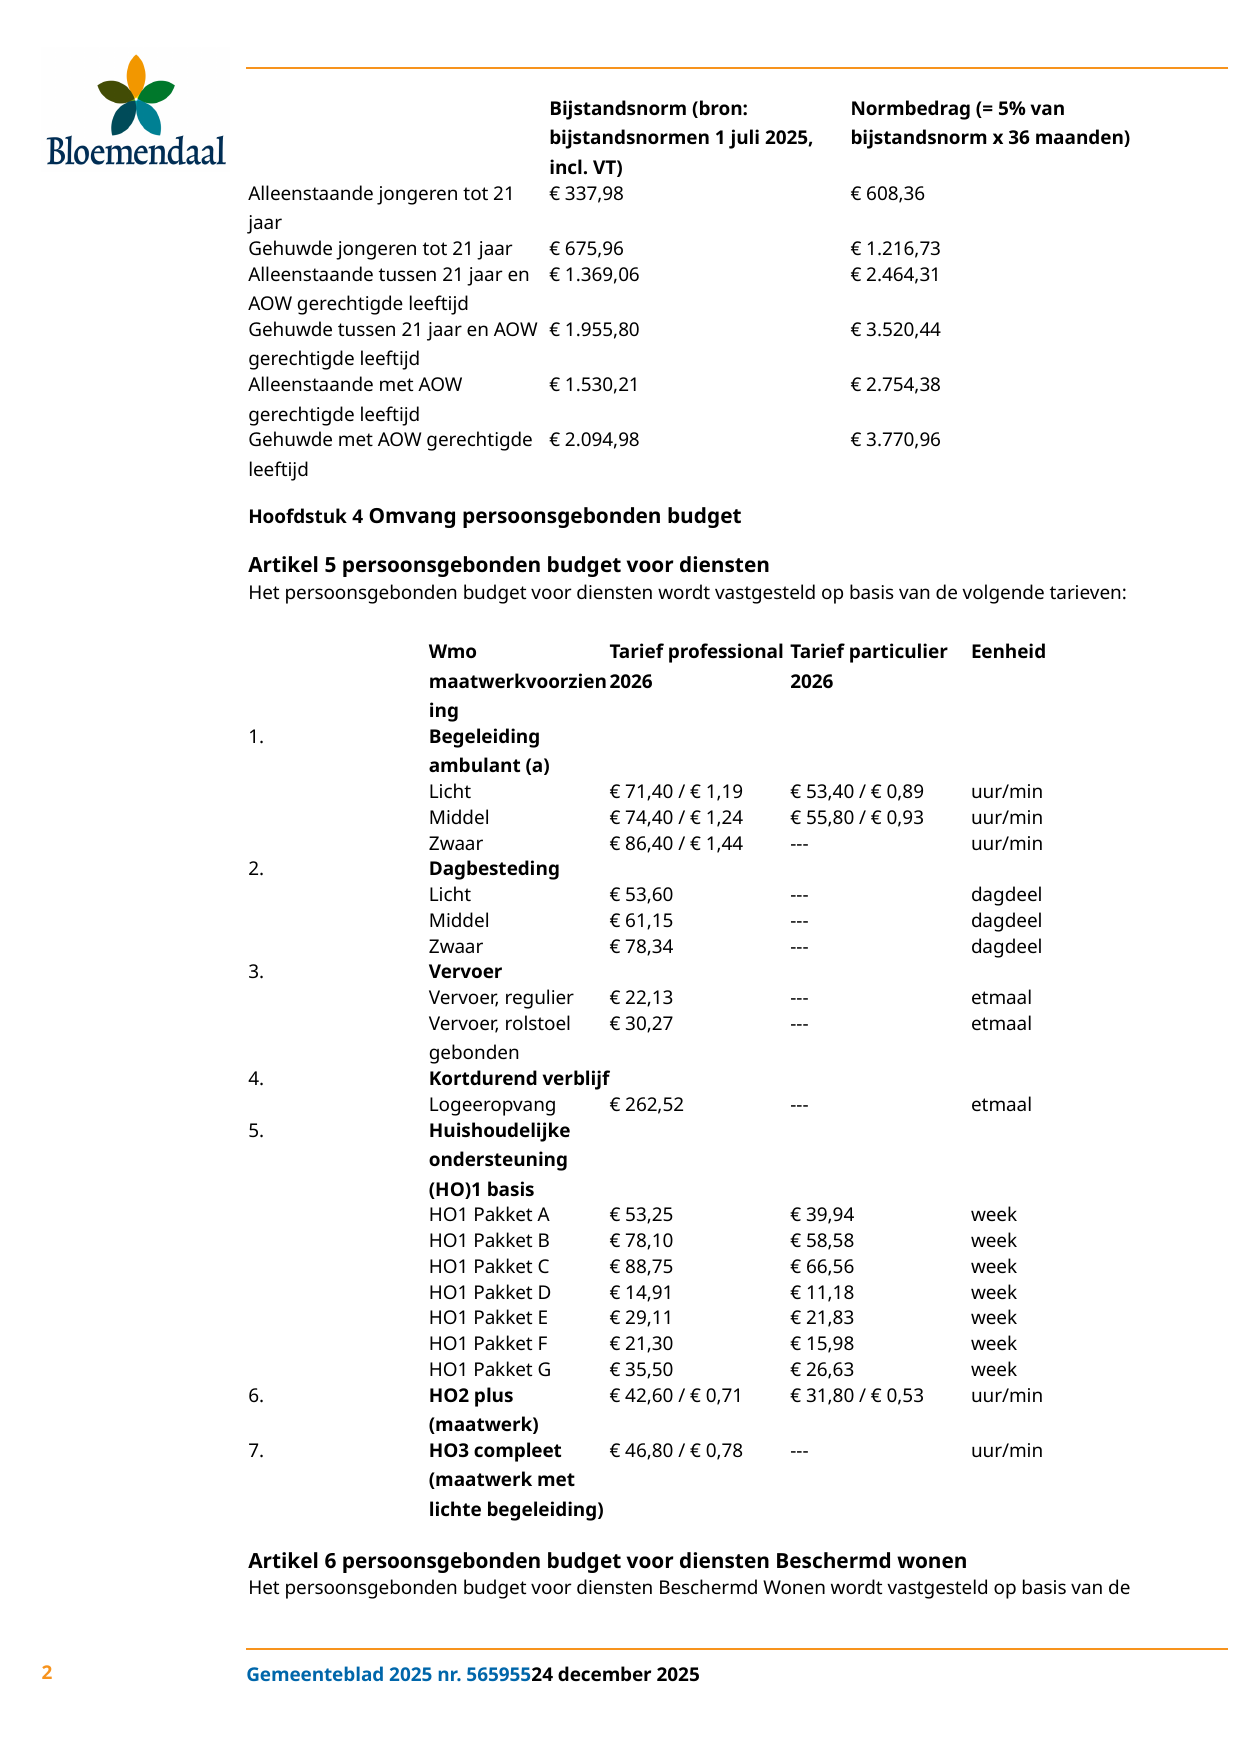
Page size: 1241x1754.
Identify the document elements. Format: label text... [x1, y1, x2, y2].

table_cell [248, 907, 429, 933]
table_cell Huishoudelijke ondersteuning (HO)1 basis [429, 1117, 609, 1202]
table_cell week [971, 1279, 1152, 1304]
table_cell Gehuwde tussen 21 jaar en AOW gerechtigde leeftijd [248, 316, 549, 371]
table_cell € 262,52 [609, 1091, 790, 1117]
table_cell --- [790, 881, 971, 907]
table_cell HO1 Pakket D [429, 1279, 609, 1304]
table_cell € 35,50 [609, 1356, 790, 1382]
table_cell week [971, 1202, 1152, 1227]
table_cell € 53,25 [609, 1202, 790, 1227]
table_cell [971, 1117, 1152, 1202]
table_cell € 3.520,44 [850, 316, 1152, 371]
table_cell [248, 1279, 429, 1304]
table_cell Licht [429, 779, 609, 804]
table_cell [609, 723, 790, 778]
table_cell [248, 1010, 429, 1065]
table_cell € 1.216,73 [850, 235, 1152, 261]
table_cell € 21,30 [609, 1330, 790, 1356]
table_cell € 15,98 [790, 1330, 971, 1356]
table_cell Logeeropvang [429, 1091, 609, 1117]
table_cell € 71,40 / € 1,19 [609, 779, 790, 804]
table_cell Zwaar [429, 933, 609, 958]
table_cell 1. [248, 723, 429, 778]
table_cell 7. [248, 1437, 429, 1522]
text Het persoonsgebonden budget voor diensten wordt vastgesteld op basis van de volgende tarieven: [248, 579, 1152, 605]
table_cell Gehuwde met AOW gerechtigde leeftijd [248, 427, 549, 482]
table_cell week [971, 1330, 1152, 1356]
table_cell [790, 1065, 971, 1091]
table_cell € 66,56 [790, 1253, 971, 1279]
table_cell € 86,40 / € 1,44 [609, 830, 790, 856]
table_cell [248, 779, 429, 804]
table_header Wmo maatwerkvoorziening [429, 638, 609, 723]
table_cell --- [790, 1091, 971, 1117]
table_cell [248, 1356, 429, 1382]
table_header Normbedrag (= 5% van bijstandsnorm x 36 maanden) [850, 95, 1152, 180]
table_cell € 11,18 [790, 1279, 971, 1304]
table_cell Gehuwde jongeren tot 21 jaar [248, 235, 549, 261]
table_cell Middel [429, 907, 609, 933]
table_cell HO1 Pakket A [429, 1202, 609, 1227]
table_cell Dagbesteding [429, 856, 609, 881]
table_cell dagdeel [971, 881, 1152, 907]
table_cell HO1 Pakket B [429, 1228, 609, 1253]
table_cell Middel [429, 804, 609, 830]
table_cell € 22,13 [609, 984, 790, 1010]
table_cell week [971, 1228, 1152, 1253]
table_cell dagdeel [971, 907, 1152, 933]
table_cell [971, 959, 1152, 984]
table_cell HO2 plus (maatwerk) [429, 1382, 609, 1437]
table_cell Kortdurend verblijf [429, 1065, 609, 1091]
table_cell --- [790, 907, 971, 933]
table_cell uur/min [971, 1437, 1152, 1522]
text Hoofdstuk 4 Omvang persoonsgebonden budget [248, 501, 1152, 530]
table_cell etmaal [971, 1091, 1152, 1117]
table_cell HO1 Pakket G [429, 1356, 609, 1382]
table_cell [248, 1253, 429, 1279]
table_cell [248, 881, 429, 907]
table_cell Zwaar [429, 830, 609, 856]
table_cell [248, 1202, 429, 1227]
table_cell --- [790, 1437, 971, 1522]
table_cell € 74,40 / € 1,24 [609, 804, 790, 830]
table_cell HO1 Pakket F [429, 1330, 609, 1356]
table_cell [609, 856, 790, 881]
table_cell € 14,91 [609, 1279, 790, 1304]
table_cell [248, 1305, 429, 1330]
table_cell € 42,60 / € 0,71 [609, 1382, 790, 1437]
table_cell [248, 984, 429, 1010]
table_cell € 21,83 [790, 1305, 971, 1330]
table_cell uur/min [971, 804, 1152, 830]
table_cell € 1.369,06 [549, 261, 850, 316]
table_cell € 1.530,21 [549, 371, 850, 427]
table_cell --- [790, 933, 971, 958]
table_cell € 61,15 [609, 907, 790, 933]
table_cell 3. [248, 959, 429, 984]
picture [41, 47, 231, 172]
table_cell € 30,27 [609, 1010, 790, 1065]
table_cell week [971, 1253, 1152, 1279]
table_header [248, 95, 549, 180]
table_cell [971, 856, 1152, 881]
table_header [248, 638, 429, 723]
table_cell uur/min [971, 1382, 1152, 1437]
table_cell Vervoer, rolstoel gebonden [429, 1010, 609, 1065]
text Artikel 6 persoonsgebonden budget voor diensten Beschermd wonen [248, 1546, 1152, 1574]
table_cell [248, 804, 429, 830]
table_cell € 2.464,31 [850, 261, 1152, 316]
table_cell € 29,11 [609, 1305, 790, 1330]
table_cell € 608,36 [850, 180, 1152, 235]
table_cell 4. [248, 1065, 429, 1091]
table_cell etmaal [971, 1010, 1152, 1065]
table_cell [609, 1065, 790, 1091]
text Het persoonsgebonden budget voor diensten Beschermd Wonen wordt vastgesteld op basis van de [248, 1574, 1152, 1600]
table_header Eenheid [971, 638, 1152, 723]
table_cell HO1 Pakket C [429, 1253, 609, 1279]
table_cell € 78,34 [609, 933, 790, 958]
table_cell € 337,98 [549, 180, 850, 235]
table_cell € 55,80 / € 0,93 [790, 804, 971, 830]
table_cell [248, 1330, 429, 1356]
table_cell Alleenstaande met AOW gerechtigde leeftijd [248, 371, 549, 427]
table_cell € 53,60 [609, 881, 790, 907]
table_cell € 58,58 [790, 1228, 971, 1253]
table_cell € 1.955,80 [549, 316, 850, 371]
table_cell [790, 723, 971, 778]
table_cell [248, 1091, 429, 1117]
table_header Tarief particulier 2026 [790, 638, 971, 723]
table_cell € 675,96 [549, 235, 850, 261]
table_cell € 2.754,38 [850, 371, 1152, 427]
table_cell 6. [248, 1382, 429, 1437]
table_cell € 31,80 / € 0,53 [790, 1382, 971, 1437]
table_cell Vervoer, regulier [429, 984, 609, 1010]
table_cell € 26,63 [790, 1356, 971, 1382]
table_cell --- [790, 984, 971, 1010]
table_cell 2. [248, 856, 429, 881]
table_cell uur/min [971, 779, 1152, 804]
table_cell etmaal [971, 984, 1152, 1010]
table_cell HO3 compleet (maatwerk met lichte begeleiding) [429, 1437, 609, 1522]
table_header Bijstandsnorm (bron: bijstandsnormen 1 juli 2025, incl. VT) [549, 95, 850, 180]
table_cell HO1 Pakket E [429, 1305, 609, 1330]
table_cell [248, 933, 429, 958]
table_header Tarief professional 2026 [609, 638, 790, 723]
table_cell [971, 723, 1152, 778]
table_cell Begeleiding ambulant (a) [429, 723, 609, 778]
table_cell [609, 1117, 790, 1202]
table_cell € 2.094,98 [549, 427, 850, 482]
table_cell € 39,94 [790, 1202, 971, 1227]
table_cell [790, 1117, 971, 1202]
table_cell week [971, 1356, 1152, 1382]
table_cell --- [790, 830, 971, 856]
table_cell [971, 1065, 1152, 1091]
table_cell Vervoer [429, 959, 609, 984]
table_cell € 53,40 / € 0,89 [790, 779, 971, 804]
table_cell --- [790, 1010, 971, 1065]
table_cell [248, 830, 429, 856]
table_cell Licht [429, 881, 609, 907]
table_cell [790, 856, 971, 881]
table_cell [609, 959, 790, 984]
table_cell dagdeel [971, 933, 1152, 958]
table_cell Alleenstaande tussen 21 jaar en AOW gerechtigde leeftijd [248, 261, 549, 316]
table_cell 5. [248, 1117, 429, 1202]
table_cell € 46,80 / € 0,78 [609, 1437, 790, 1522]
table_cell € 78,10 [609, 1228, 790, 1253]
table_cell € 3.770,96 [850, 427, 1152, 482]
table_cell uur/min [971, 830, 1152, 856]
table_cell [790, 959, 971, 984]
table_cell week [971, 1305, 1152, 1330]
text Artikel 5 persoonsgebonden budget voor diensten [248, 551, 1152, 579]
table_cell [248, 1228, 429, 1253]
table_cell € 88,75 [609, 1253, 790, 1279]
table_cell Alleenstaande jongeren tot 21 jaar [248, 180, 549, 235]
